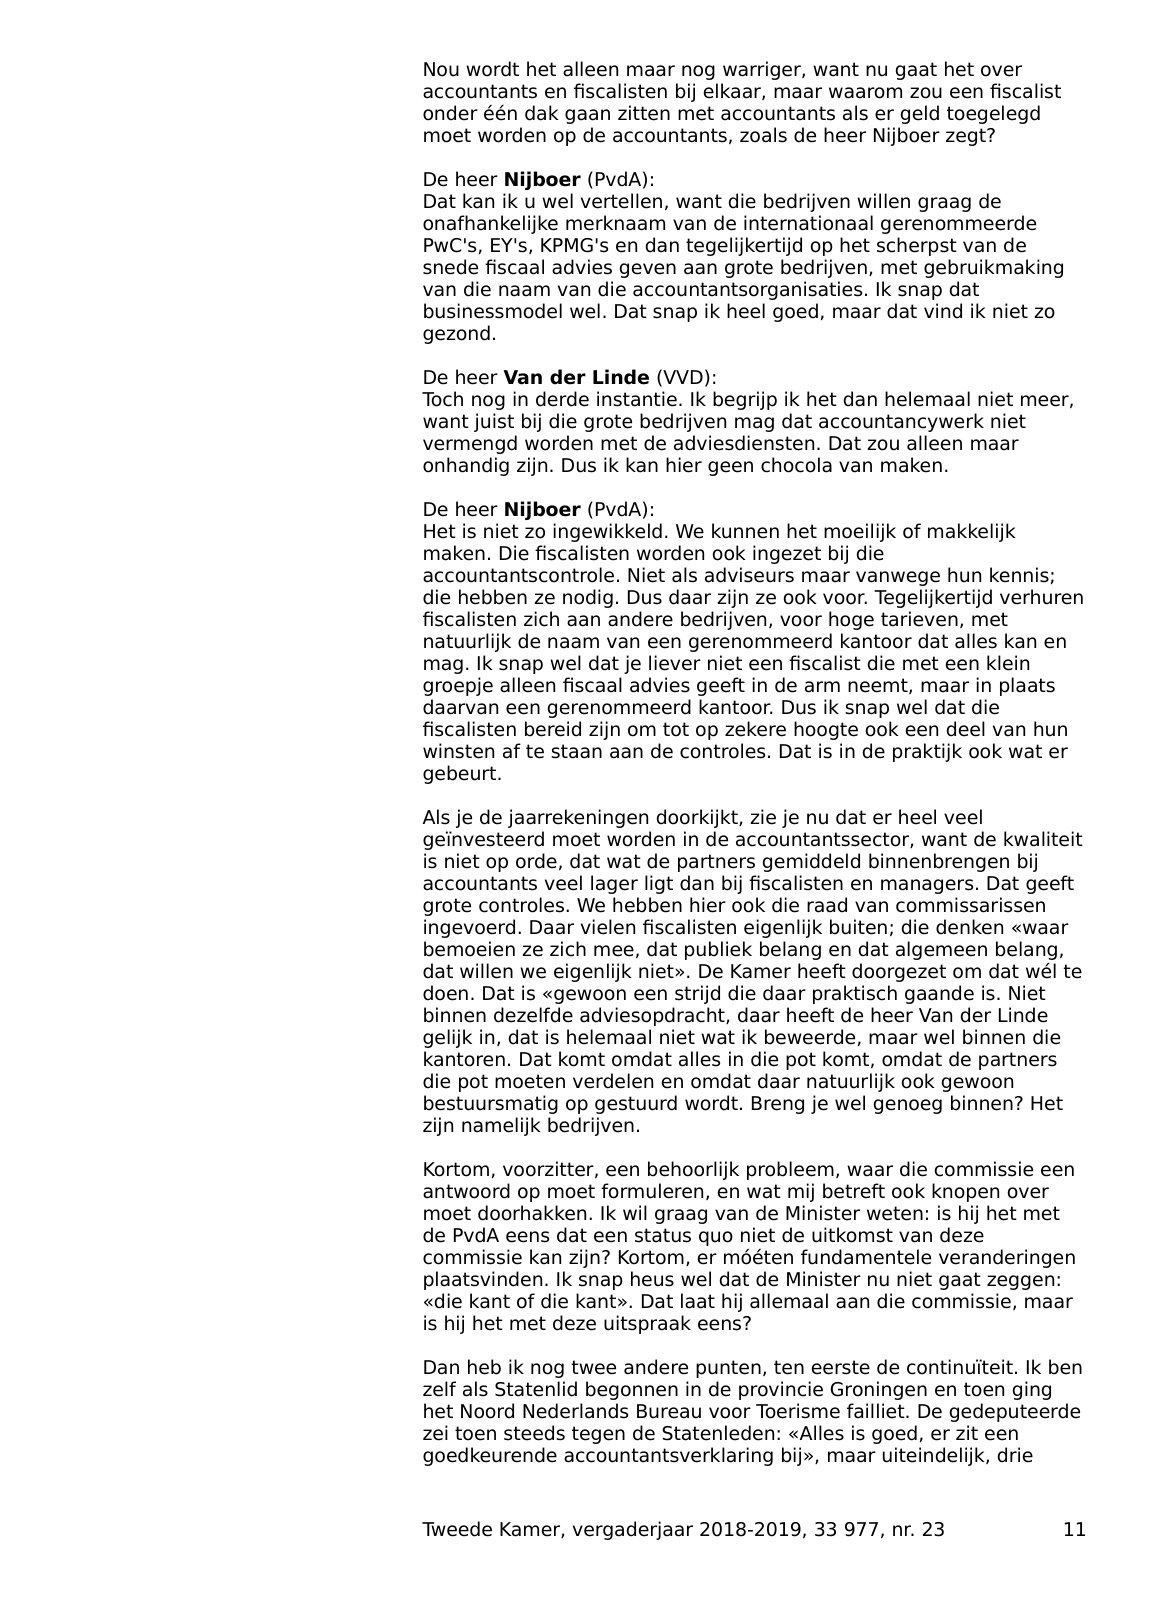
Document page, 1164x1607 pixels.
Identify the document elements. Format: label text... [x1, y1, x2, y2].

text De heer Nijboer (PvdA): [422, 499, 1087, 521]
text Het is niet zo ingewikkeld. We kunnen het moeilijk of makkelijk maken. Die fiscalisten worden ook ingezet bij die accountantscontrole. Niet als adviseurs maar vanwege hun kennis; die hebben ze nodig. Dus daar zijn ze ook voor. Tegelijkertijd verhuren fiscalisten zich aan andere bedrijven, voor hoge tarieven, met natuurlijk de naam van een gerenommeerd kantoor dat alles kan en mag. Ik snap wel dat je liever niet een fiscalist die met een klein groepje alleen fiscaal advies geeft in de arm neemt, maar in plaats daarvan een gerenommeerd kantoor. Dus ik snap wel dat die fiscalisten bereid zijn om tot op zekere hoogte ook een deel van hun winsten af te staan aan de controles. Dat is in de praktijk ook wat er gebeurt. [422, 521, 1087, 785]
text Kortom, voorzitter, een behoorlijk probleem, waar die commissie een antwoord op moet formuleren, en wat mij betreft ook knopen over moet doorhakken. Ik wil graag van de Minister weten: is hij het met de PvdA eens dat een status quo niet de uitkomst van deze commissie kan zijn? Kortom, er móéten fundamentele veranderingen plaatsvinden. Ik snap heus wel dat de Minister nu niet gaat zeggen: «die kant of die kant». Dat laat hij allemaal aan die commissie, maar is hij het met deze uitspraak eens? [422, 1159, 1087, 1335]
text Nou wordt het alleen maar nog warriger, want nu gaat het over accountants en fiscalisten bij elkaar, maar waarom zou een fiscalist onder één dak gaan zitten met accountants als er geld toegelegd moet worden op de accountants, zoals de heer Nijboer zegt? [422, 59, 1087, 147]
text Toch nog in derde instantie. Ik begrijp ik het dan helemaal niet meer, want juist bij die grote bedrijven mag dat accountancywerk niet vermengd worden met de adviesdiensten. Dat zou alleen maar onhandig zijn. Dus ik kan hier geen chocola van maken. [422, 389, 1087, 477]
text Als je de jaarrekeningen doorkijkt, zie je nu dat er heel veel geïnvesteerd moet worden in de accountantssector, want de kwaliteit is niet op orde, dat wat de partners gemiddeld binnenbrengen bij accountants veel lager ligt dan bij fiscalisten en managers. Dat geeft grote controles. We hebben hier ook die raad van commissarissen ingevoerd. Daar vielen fiscalisten eigenlijk buiten; die denken «waar bemoeien ze zich mee, dat publiek belang en dat algemeen belang, dat willen we eigenlijk niet». De Kamer heeft doorgezet om dat wél te doen. Dat is «gewoon een strijd die daar praktisch gaande is. Niet binnen dezelfde adviesopdracht, daar heeft de heer Van der Linde gelijk in, dat is helemaal niet wat ik beweerde, maar wel binnen die kantoren. Dat komt omdat alles in die pot komt, omdat de partners die pot moeten verdelen en omdat daar natuurlijk ook gewoon bestuursmatig op gestuurd wordt. Breng je wel genoeg binnen? Het zijn namelijk bedrijven. [422, 807, 1087, 1137]
text Dat kan ik u wel vertellen, want die bedrijven willen graag de onafhankelijke merknaam van de internationaal gerenommeerde PwC's, EY's, KPMG's en dan tegelijkertijd op het scherpst van de snede fiscaal advies geven aan grote bedrijven, met gebruikmaking van die naam van die accountantsorganisaties. Ik snap dat businessmodel wel. Dat snap ik heel goed, maar dat vind ik niet zo gezond. [422, 191, 1087, 345]
text Dan heb ik nog twee andere punten, ten eerste de continuïteit. Ik ben zelf als Statenlid begonnen in de provincie Groningen en toen ging het Noord Nederlands Bureau voor Toerisme failliet. De gedeputeerde zei toen steeds tegen de Statenleden: «Alles is goed, er zit een goedkeurende accountantsverklaring bij», maar uiteindelijk, drie [422, 1357, 1087, 1467]
text De heer Nijboer (PvdA): [422, 169, 1087, 191]
text De heer Van der Linde (VVD): [422, 367, 1087, 389]
